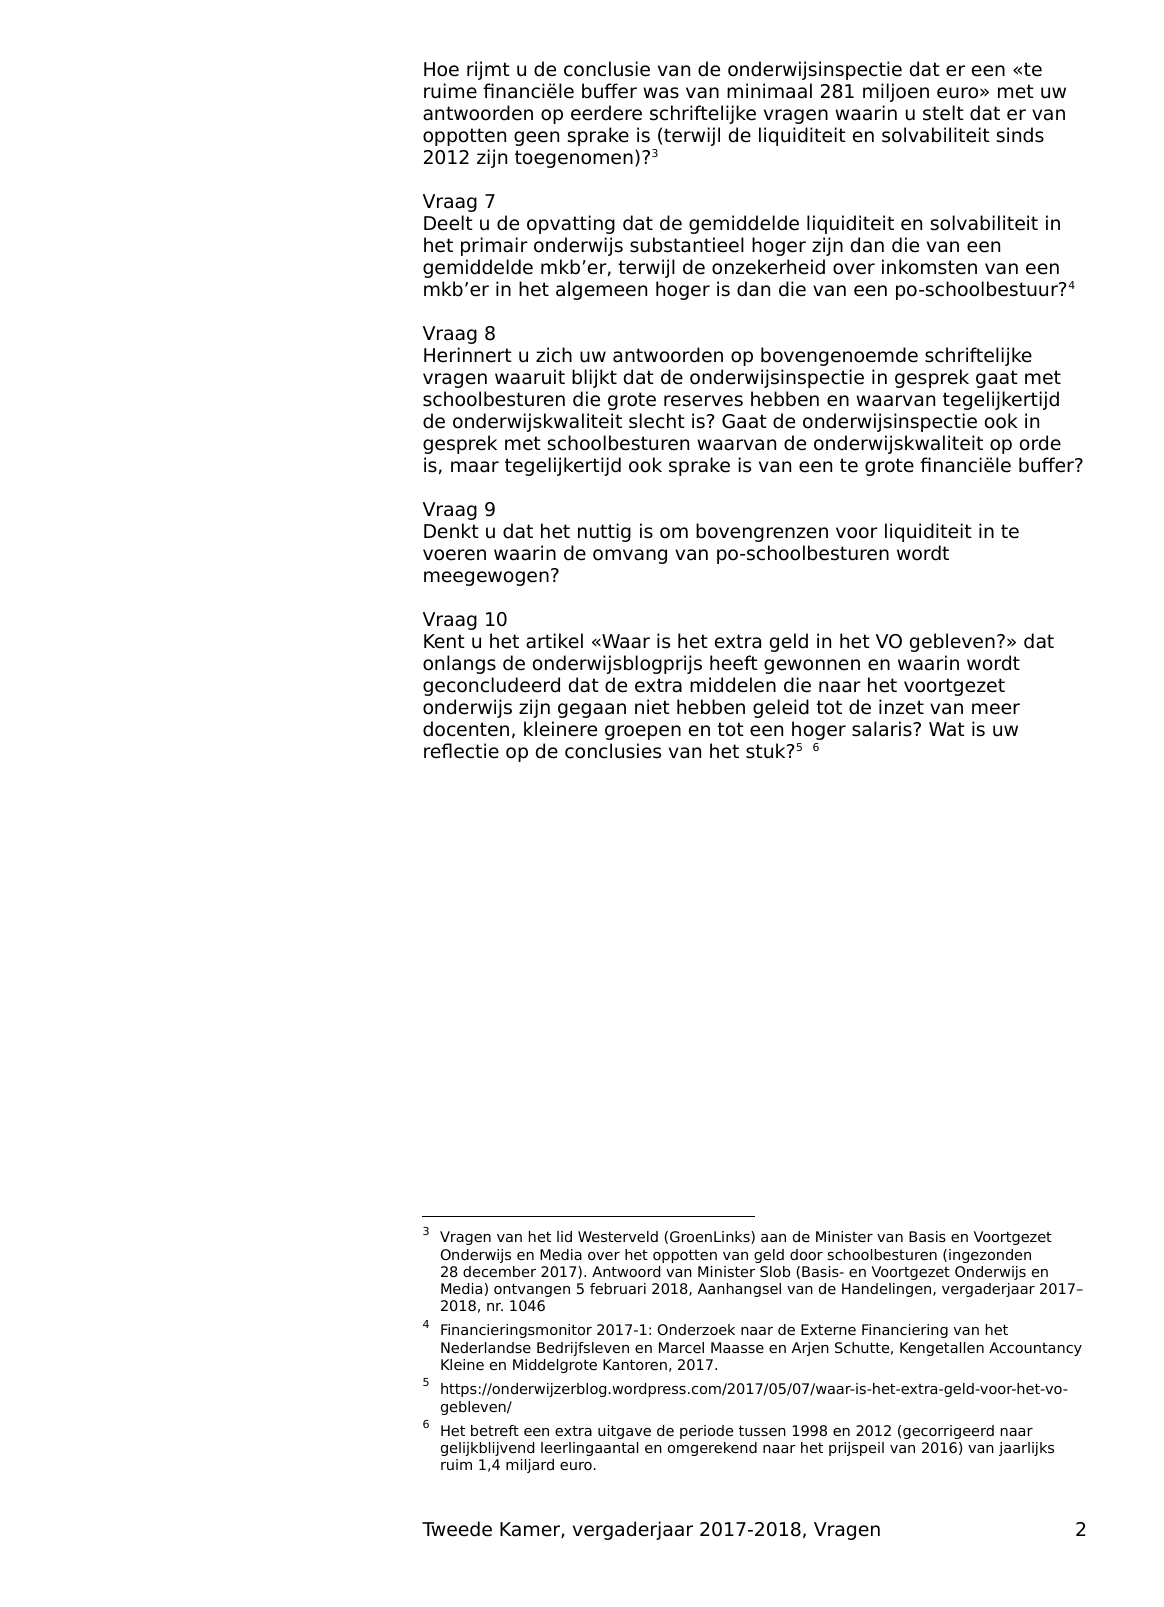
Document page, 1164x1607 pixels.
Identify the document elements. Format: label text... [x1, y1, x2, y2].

text Hoe rijmt u de conclusie van de onderwijsinspectie dat er een «te ruime financiële buffer was van minimaal 281 miljoen euro» met uw antwoorden op eerdere schriftelijke vragen waarin u stelt dat er van oppotten geen sprake is (terwijl de liquiditeit en solvabiliteit sinds 2012 zijn toegenomen)? [422, 59, 1087, 169]
text Vraag 10 [422, 609, 1087, 631]
text Vraag 7 [422, 191, 1087, 213]
text Kent u het artikel «Waar is het extra geld in het VO gebleven?» dat onlangs de onderwijsblogprijs heeft gewonnen en waarin wordt geconcludeerd dat de extra middelen die naar het voortgezet onderwijs zijn gegaan niet hebben geleid tot de inzet van meer docenten, kleinere groepen en tot een hoger salaris? Wat is uw reflectie op de conclusies van het stuk? [422, 631, 1087, 763]
text Herinnert u zich uw antwoorden op bovengenoemde schriftelijke vragen waaruit blijkt dat de onderwijsinspectie in gesprek gaat met schoolbesturen die grote reserves hebben en waarvan tegelijkertijd de onderwijskwaliteit slecht is? Gaat de onderwijsinspectie ook in gesprek met schoolbesturen waarvan de onderwijskwaliteit op orde is, maar tegelijkertijd ook sprake is van een te grote financiële buffer? [422, 345, 1087, 477]
text Financieringsmonitor 2017-1: Onderzoek naar de Externe Financiering van het Nederlandse Bedrijfsleven en Marcel Maasse en Arjen Schutte, Kengetallen Accountancy Kleine en Middelgrote Kantoren, 2017. [422, 1318, 1087, 1374]
text Vraag 9 [422, 499, 1087, 521]
text https://onderwijzerblog.wordpress.com/2017/05/07/waar-is-het-extra-geld-voor-het-vo-gebleven/ [422, 1377, 1087, 1416]
text Het betreft een extra uitgave de periode tussen 1998 en 2012 (gecorrigeerd naar gelijkblijvend leerlingaantal en omgerekend naar het prijspeil van 2016) van jaarlijks ruim 1,4 miljard euro. [422, 1418, 1087, 1474]
text Vraag 8 [422, 323, 1087, 345]
text Deelt u de opvatting dat de gemiddelde liquiditeit en solvabiliteit in het primair onderwijs substantieel hoger zijn dan die van een gemiddelde mkb’er, terwijl de onzekerheid over inkomsten van een mkb’er in het algemeen hoger is dan die van een po-schoolbestuur? [422, 213, 1087, 301]
text Denkt u dat het nuttig is om bovengrenzen voor liquiditeit in te voeren waarin de omvang van po-schoolbesturen wordt meegewogen? [422, 521, 1087, 587]
text Vragen van het lid Westerveld (GroenLinks) aan de Minister van Basis en Voortgezet Onderwijs en Media over het oppotten van geld door schoolbesturen (ingezonden 28 december 2017). Antwoord van Minister Slob (Basis- en Voortgezet Onderwijs en Media) ontvangen 5 februari 2018, Aanhangsel van de Handelingen, vergaderjaar 2017–2018, nr. 1046 [422, 1225, 1087, 1315]
